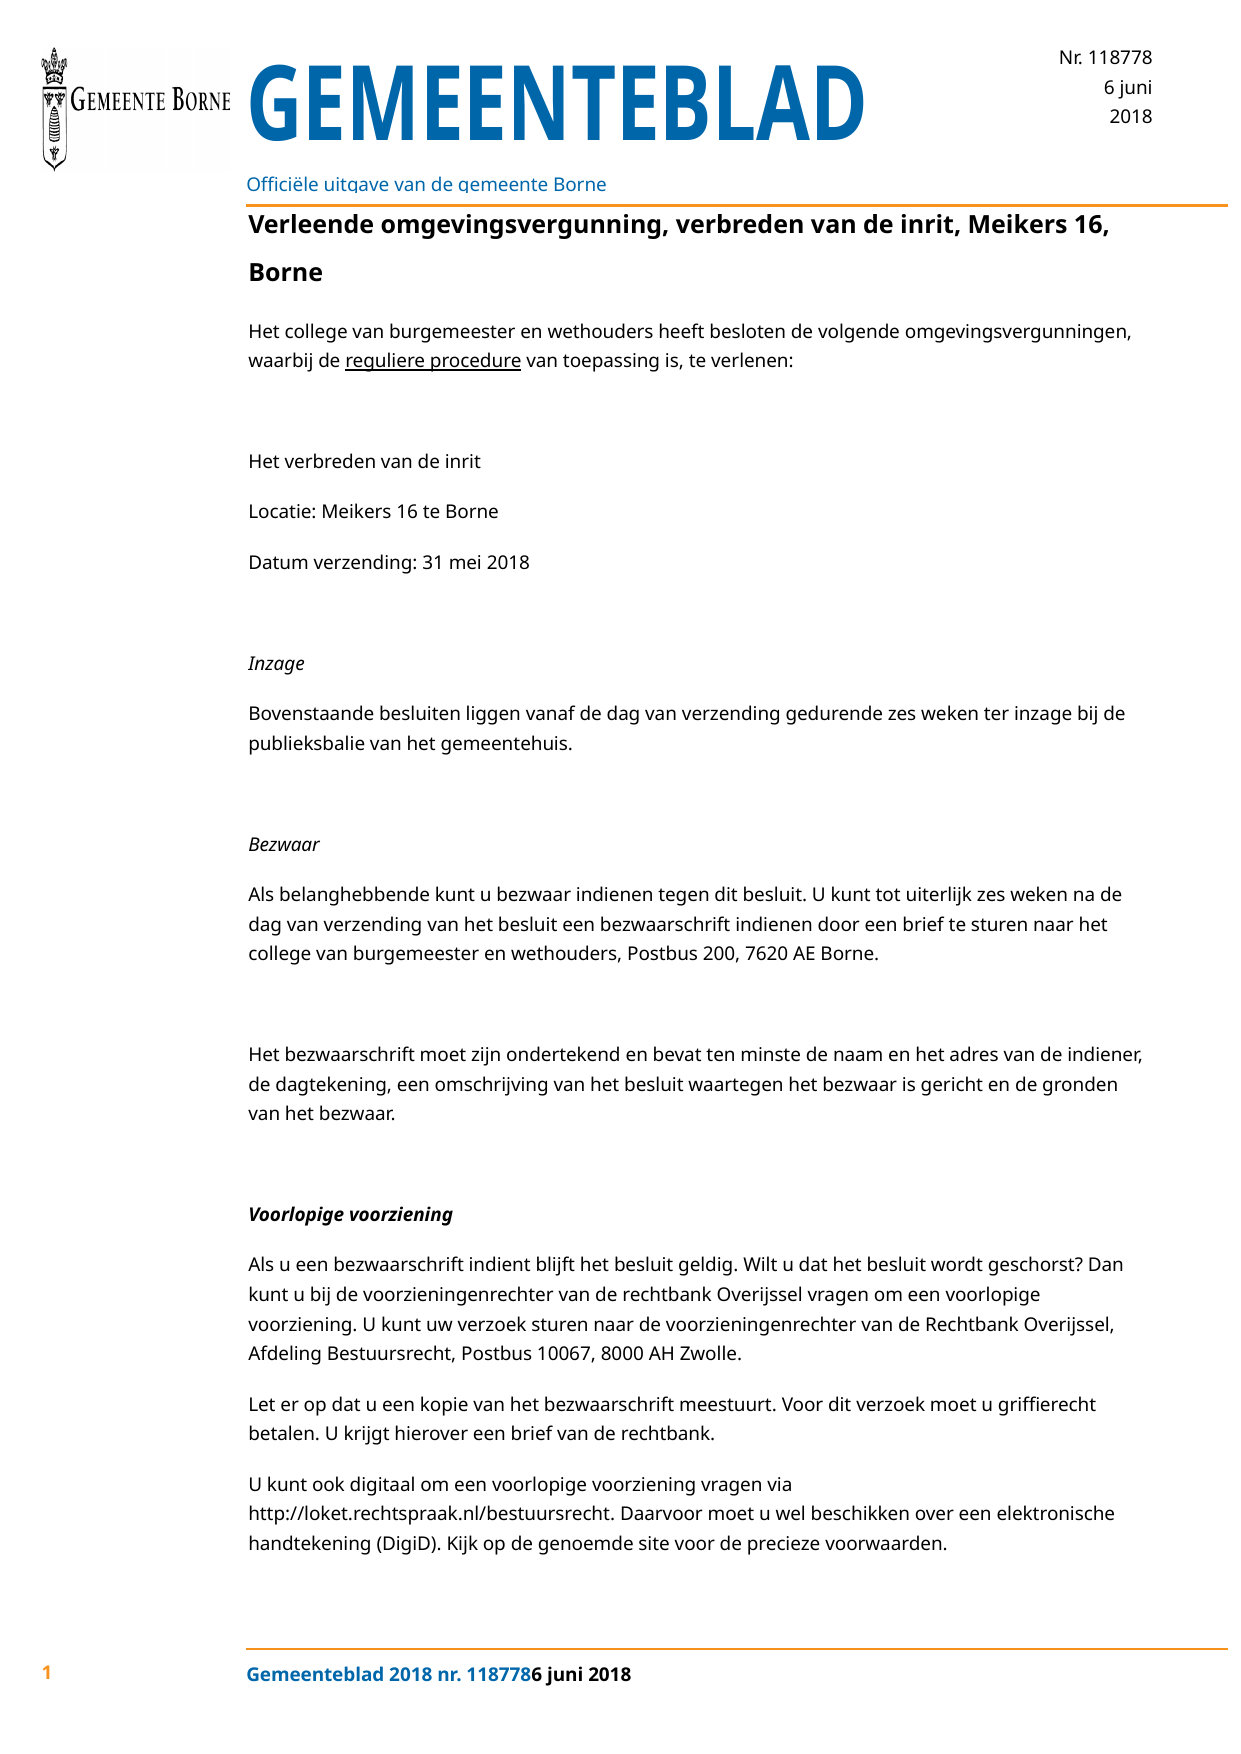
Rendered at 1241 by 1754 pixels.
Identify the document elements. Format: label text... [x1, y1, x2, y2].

text Let er op dat u een kopie van het bezwaarschrift meestuurt. Voor dit verzoek moet u griffierecht betalen. U krijgt hierover een brief van de rechtbank. [248, 1391, 1152, 1446]
text Locatie: Meikers 16 te Borne [248, 499, 1152, 524]
text Inzage [248, 650, 1152, 676]
text Het bezwaarschrift moet zijn ondertekend en bevat ten minste de naam en het adres van de indiener, de dagtekening, een omschrijving van het besluit waartegen het bezwaar is gericht en de gronden van het bezwaar. [248, 1041, 1152, 1126]
text Bezwaar [248, 831, 1152, 857]
picture [41, 47, 231, 172]
text Het verbreden van de inrit [248, 448, 1152, 474]
text Als belanghebbende kunt u bezwaar indienen tegen dit besluit. U kunt tot uiterlijk zes weken na de dag van verzending van het besluit een bezwaarschrift indienen door een brief te sturen naar het college van burgemeester en wethouders, Postbus 200, 7620 AE Borne. [248, 881, 1152, 966]
text Bovenstaande besluiten liggen vanaf de dag van verzending gedurende zes weken ter inzage bij de publieksbalie van het gemeentehuis. [248, 700, 1152, 756]
text Als u een bezwaarschrift indient blijft het besluit geldig. Wilt u dat het besluit wordt geschorst? Dan kunt u bij de voorzieningenrechter van de rechtbank Overijssel vragen om een voorlopige voorziening. U kunt uw verzoek sturen naar de voorzieningenrechter van de Rechtbank Overijssel, Afdeling Bestuursrecht, Postbus 10067, 8000 AH Zwolle. [248, 1252, 1152, 1366]
text Verleende omgevingsvergunning, verbreden van de inrit, Meikers 16, Borne [248, 207, 1152, 288]
text U kunt ook digitaal om een voorlopige voorziening vragen via http://loket.rechtspraak.nl/bestuursrecht. Daarvoor moet u wel beschikken over een elektronische handtekening (DigiD). Kijk op de genoemde site voor de precieze voorwaarden. [248, 1471, 1152, 1556]
text Datum verzending: 31 mei 2018 [248, 549, 1152, 575]
text Het college van burgemeester en wethouders heeft besloten de volgende omgevingsvergunningen, waarbij de reguliere procedure van toepassing is, te verlenen: [248, 318, 1152, 373]
text Voorlopige voorziening [248, 1201, 1152, 1227]
